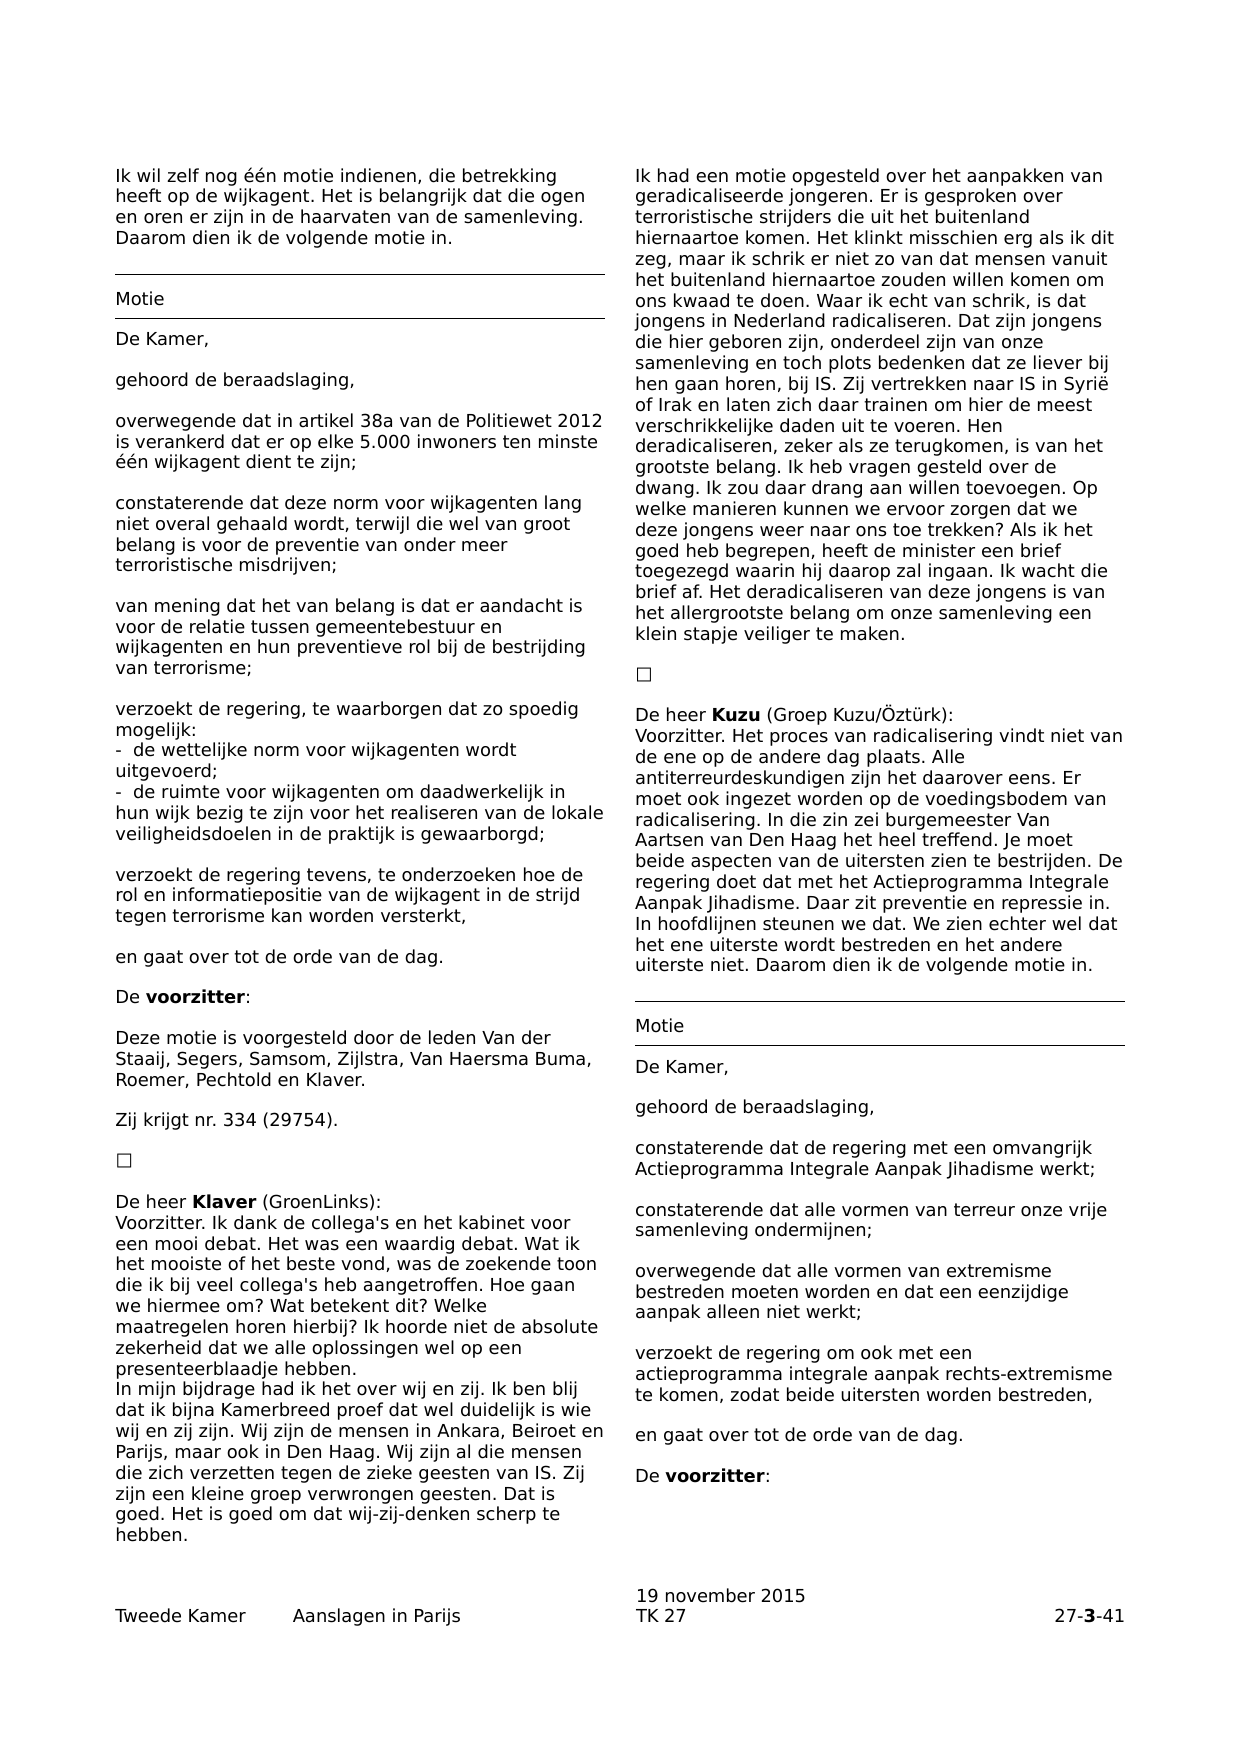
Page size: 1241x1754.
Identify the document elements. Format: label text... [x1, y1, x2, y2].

text Zij krijgt nr. 334 (29754). [115, 1110, 605, 1131]
text ⬜ [635, 664, 1125, 685]
text Ik had een motie opgesteld over het aanpakken van geradicaliseerde jongeren. Er is gesproken over terroristische strijders die uit het buitenland hiernaartoe komen. Het klinkt misschien erg als ik dit zeg, maar ik schrik er niet zo van dat mensen vanuit het buitenland hiernaartoe zouden willen komen om ons kwaad te doen. Waar ik echt van schrik, is dat jongens in Nederland radicaliseren. Dat zijn jongens die hier geboren zijn, onderdeel zijn van onze samenleving en toch plots bedenken dat ze liever bij hen gaan horen, bij IS. Zij vertrekken naar IS in Syrië of Irak en laten zich daar trainen om hier de meest verschrikkelijke daden uit te voeren. Hen deradicaliseren, zeker als ze terugkomen, is van het grootste belang. Ik heb vragen gesteld over de dwang. Ik zou daar drang aan willen toevoegen. Op welke manieren kunnen we ervoor zorgen dat we deze jongens weer naar ons toe trekken? Als ik het goed heb begrepen, heeft de minister een brief toegezegd waarin hij daarop zal ingaan. Ik wacht die brief af. Het deradicaliseren van deze jongens is van het allergrootste belang om onze samenleving een klein stapje veiliger te maken. [635, 165, 1125, 644]
text Motie [115, 288, 605, 309]
text Voorzitter. Ik dank de collega's en het kabinet voor een mooi debat. Het was een waardig debat. Wat ik het mooiste of het beste vond, was de zoekende toon die ik bij veel collega's heb aangetroffen. Hoe gaan we hiermee om? Wat betekent dit? Welke maatregelen horen hierbij? Ik hoorde niet de absolute zekerheid dat we alle oplossingen wel op een presenteerblaadje hebben. [115, 1212, 605, 1379]
text constaterende dat deze norm voor wijkagenten lang niet overal gehaald wordt, terwijl die wel van groot belang is voor de preventie van onder meer terroristische misdrijven; [115, 493, 605, 576]
text Motie [635, 1016, 1125, 1037]
text gehoord de beraadslaging, [115, 370, 605, 391]
text verzoekt de regering om ook met een actieprogramma integrale aanpak rechts-extremisme te komen, zodat beide uitersten worden bestreden, [635, 1343, 1125, 1405]
text Ik wil zelf nog één motie indienen, die betrekking heeft op de wijkagent. Het is belangrijk dat die ogen en oren er zijn in de haarvaten van de samenleving. Daarom dien ik de volgende motie in. [115, 165, 605, 249]
text verzoekt de regering, te waarborgen dat zo spoedig mogelijk: [115, 699, 605, 740]
list de ruimte voor wijkagenten om daadwerkelijk in hun wijk bezig te zijn voor het realiseren van de lokale veiligheidsdoelen in de praktijk is gewaarborgd; [115, 782, 605, 844]
text Voorzitter. Het proces van radicalisering vindt niet van de ene op de andere dag plaats. Alle antiterreurdeskundigen zijn het daarover eens. Er moet ook ingezet worden op de voedingsbodem van radicalisering. In die zin zei burgemeester Van Aartsen van Den Haag het heel treffend. Je moet beide aspecten van de uitersten zien te bestrijden. De regering doet dat met het Actieprogramma Integrale Aanpak Jihadisme. Daar zit preventie en repressie in. In hoofdlijnen steunen we dat. We zien echter wel dat het ene uiterste wordt bestreden en het andere uiterste niet. Daarom dien ik de volgende motie in. [635, 726, 1125, 976]
text overwegende dat alle vormen van extremisme bestreden moeten worden en dat een eenzijdige aanpak alleen niet werkt; [635, 1261, 1125, 1323]
text De Kamer, [115, 329, 605, 350]
text In mijn bijdrage had ik het over wij en zij. Ik ben blij dat ik bijna Kamerbreed proef dat wel duidelijk is wie wij en zij zijn. Wij zijn de mensen in Ankara, Beiroet en Parijs, maar ook in Den Haag. Wij zijn al die mensen die zich verzetten tegen de zieke geesten van IS. Zij zijn een kleine groep verwrongen geesten. Dat is goed. Het is goed om dat wij-zij-denken scherp te hebben. [115, 1379, 605, 1546]
text De heer Kuzu (Groep Kuzu/Öztürk): [635, 705, 1125, 726]
list de wettelijke norm voor wijkagenten wordt uitgevoerd; [115, 740, 605, 782]
text gehoord de beraadslaging, [635, 1097, 1125, 1118]
text constaterende dat alle vormen van terreur onze vrije samenleving ondermijnen; [635, 1199, 1125, 1241]
text De voorzitter: [115, 987, 605, 1008]
text overwegende dat in artikel 38a van de Politiewet 2012 is verankerd dat er op elke 5.000 inwoners ten minste één wijkagent dient te zijn; [115, 411, 605, 473]
text De voorzitter: [635, 1466, 1125, 1487]
text en gaat over tot de orde van de dag. [115, 947, 605, 967]
text De heer Klaver (GroenLinks): [115, 1192, 605, 1212]
text en gaat over tot de orde van de dag. [635, 1425, 1125, 1446]
text Deze motie is voorgesteld door de leden Van der Staaij, Segers, Samsom, Zijlstra, Van Haersma Buma, Roemer, Pechtold en Klaver. [115, 1028, 605, 1090]
text ⬜ [115, 1151, 605, 1172]
text constaterende dat de regering met een omvangrijk Actieprogramma Integrale Aanpak Jihadisme werkt; [635, 1138, 1125, 1179]
text De Kamer, [635, 1057, 1125, 1077]
text van mening dat het van belang is dat er aandacht is voor de relatie tussen gemeentebestuur en wijkagenten en hun preventieve rol bij de bestrijding van terrorisme; [115, 596, 605, 679]
text verzoekt de regering tevens, te onderzoeken hoe de rol en informatiepositie van de wijkagent in de strijd tegen terrorisme kan worden versterkt, [115, 864, 605, 927]
